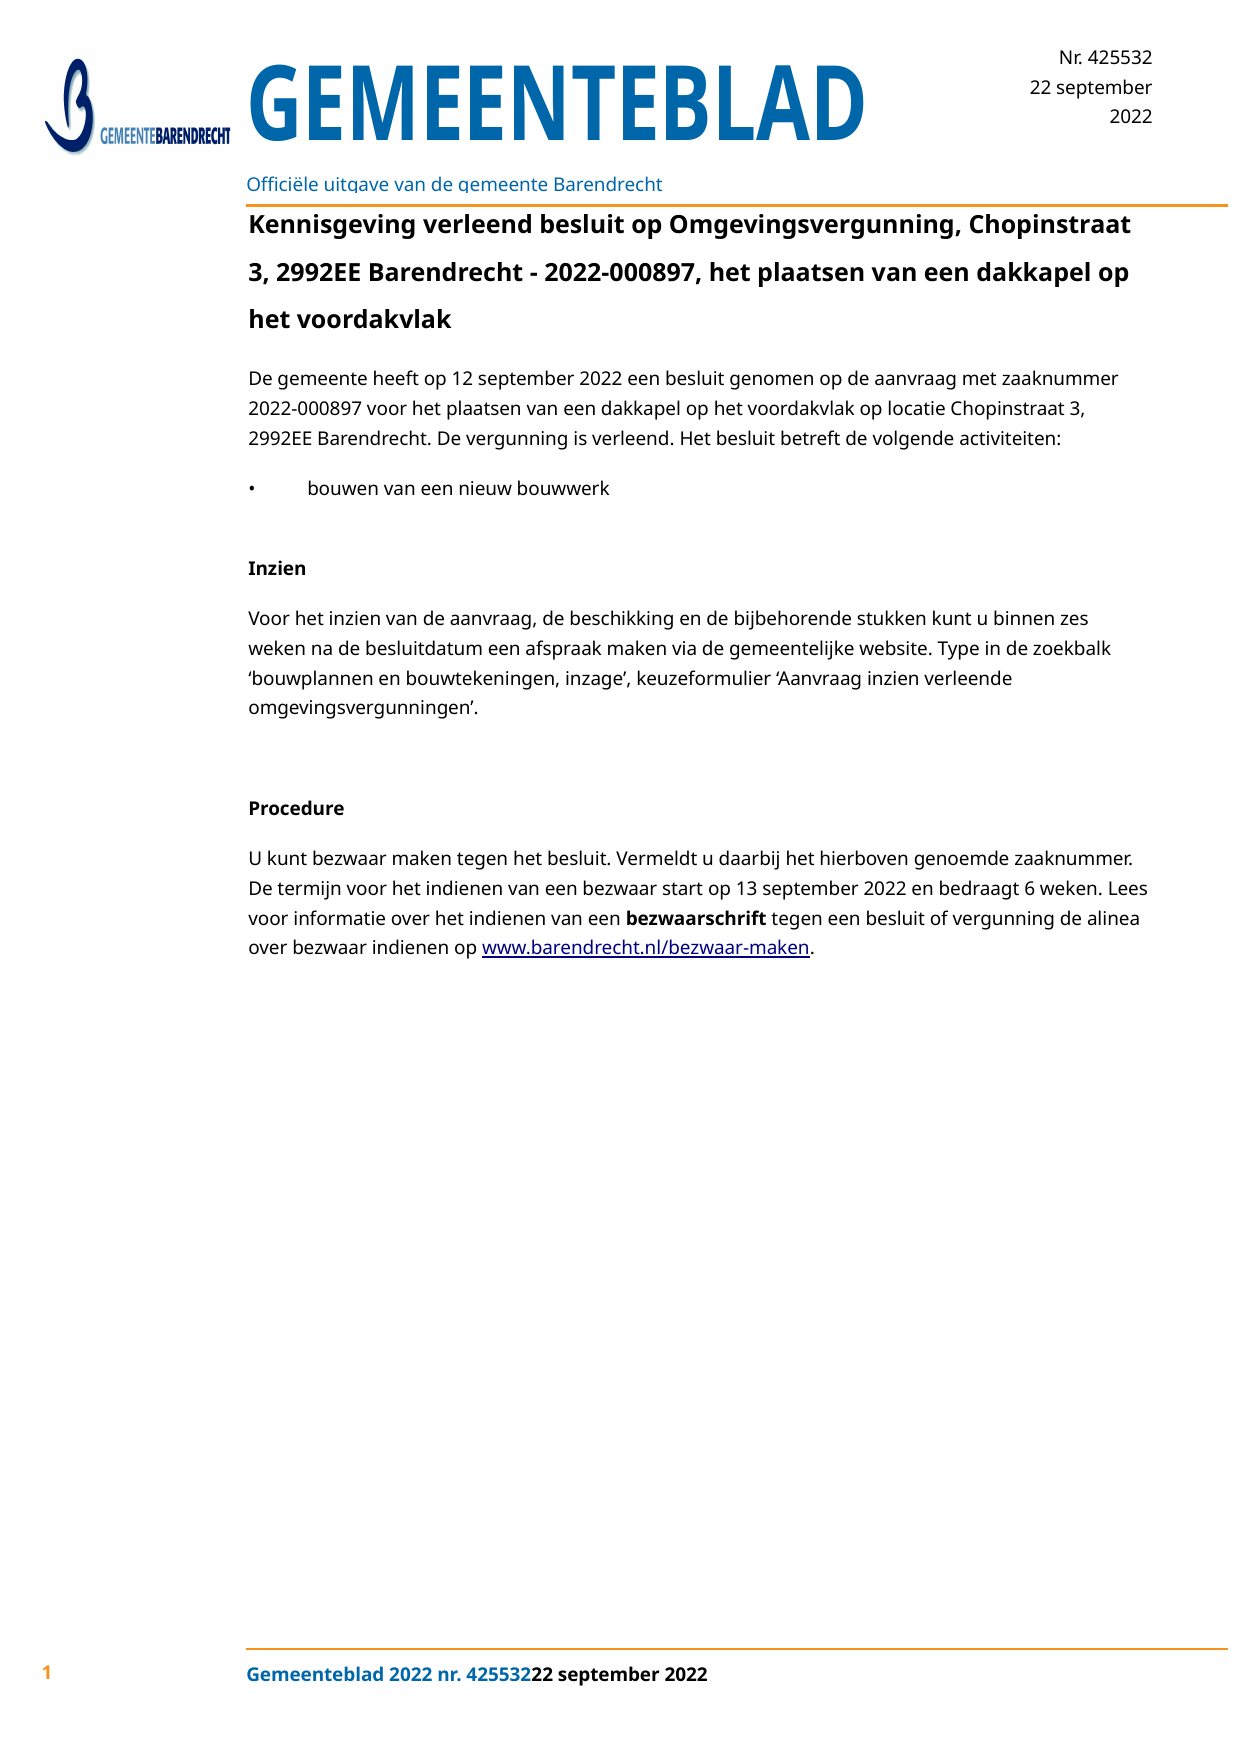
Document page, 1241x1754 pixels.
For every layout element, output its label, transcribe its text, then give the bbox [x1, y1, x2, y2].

text Procedure [248, 795, 1152, 821]
text Inzien [248, 555, 1152, 581]
list bouwen van een nieuw bouwwerk [248, 475, 1152, 501]
text U kunt bezwaar maken tegen het besluit. Vermeldt u daarbij het hierboven genoemde zaaknummer. De termijn voor het indienen van een bezwaar start op 13 september 2022 en bedraagt 6 weken. Lees voor informatie over het indienen van een bezwaarschrift tegen een besluit of vergunning de alinea over bezwaar indienen op www.barendrecht.nl/bezwaar-maken. [248, 846, 1152, 960]
text Voor het inzien van de aanvraag, de beschikking en de bijbehorende stukken kunt u binnen zes weken na de besluitdatum een afspraak maken via de gemeentelijke website. Type in de zoekbalk ‘bouwplannen en bouwtekeningen, inzage’, keuzeformulier ‘Aanvraag inzien verleende omgevingsvergunningen’. [248, 606, 1152, 720]
text Kennisgeving verleend besluit op Omgevingsvergunning, Chopinstraat 3, 2992EE Barendrecht - 2022-000897, het plaatsen van een dakkapel op het voordakvlak [248, 207, 1152, 336]
text De gemeente heeft op 12 september 2022 een besluit genomen op de aanvraag met zaaknummer 2022-000897 voor het plaatsen van een dakkapel op het voordakvlak op locatie Chopinstraat 3, 2992EE Barendrecht. De vergunning is verleend. Het besluit betreft de volgende activiteiten: [248, 366, 1152, 450]
picture [41, 47, 231, 172]
